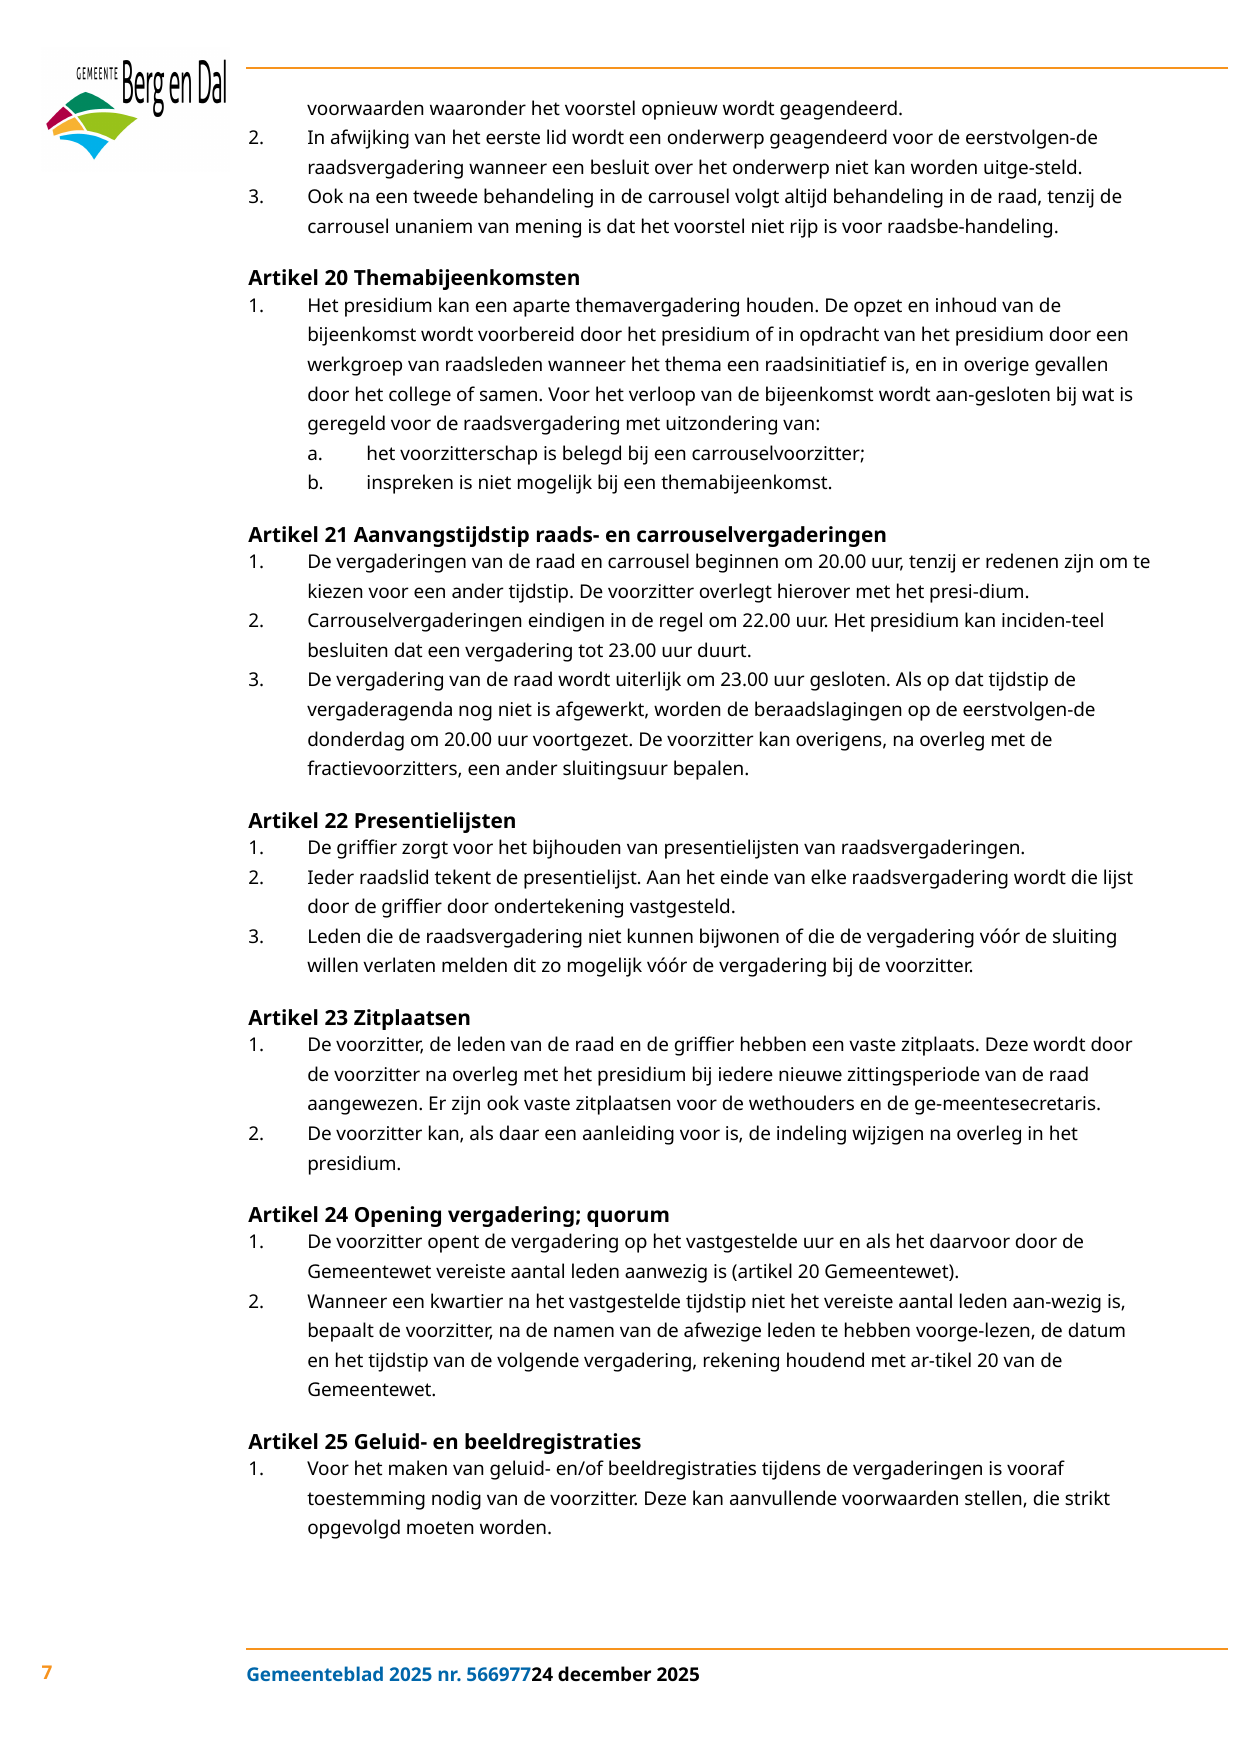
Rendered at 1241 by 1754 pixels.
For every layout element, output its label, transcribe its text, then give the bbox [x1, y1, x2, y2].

list De griffier zorgt voor het bijhouden van presentielijsten van raadsvergaderingen. [248, 834, 1152, 860]
list Carrouselvergaderingen eindigen in de regel om 22.00 uur. Het presidium kan inciden-teel besluiten dat een vergadering tot 23.00 uur duurt. [248, 607, 1152, 663]
text Artikel 25 Geluid- en beeldregistraties [248, 1427, 1152, 1455]
text Artikel 22 Presentielijsten [248, 806, 1152, 834]
list voorwaarden waaronder het voorstel opnieuw wordt geagendeerd. [248, 95, 1152, 121]
list inspreken is niet mogelijk bij een themabijeenkomst. [307, 469, 1152, 495]
list De voorzitter opent de vergadering op het vastgestelde uur en als het daarvoor door de Gemeentewet vereiste aantal leden aanwezig is (artikel 20 Gemeentewet). [248, 1229, 1152, 1284]
list De voorzitter kan, als daar een aanleiding voor is, de indeling wijzigen na overleg in het presidium. [248, 1120, 1152, 1176]
list Ook na een tweede behandeling in de carrousel volgt altijd behandeling in de raad, tenzij de carrousel unaniem van mening is dat het voorstel niet rijp is voor raadsbe-handeling. [248, 183, 1152, 239]
list De vergadering van de raad wordt uiterlijk om 23.00 uur gesloten. Als op dat tijdstip de vergaderagenda nog niet is afgewerkt, worden de beraadslagingen op de eerstvolgen-de donderdag om 20.00 uur voortgezet. De voorzitter kan overigens, na overleg met de fractievoorzitters, een ander sluitingsuur bepalen. [248, 667, 1152, 781]
list De vergaderingen van de raad en carrousel beginnen om 20.00 uur, tenzij er redenen zijn om te kiezen voor een ander tijdstip. De voorzitter overlegt hierover met het presi-dium. [248, 548, 1152, 604]
list het voorzitterschap is belegd bij een carrouselvoorzitter; [307, 440, 1152, 466]
picture [41, 47, 231, 172]
text Artikel 21 Aanvangstijdstip raads- en carrouselvergaderingen [248, 520, 1152, 548]
text Artikel 20 Themabijeenkomsten [248, 263, 1152, 292]
text Artikel 23 Zitplaatsen [248, 1003, 1152, 1031]
text Artikel 24 Opening vergadering; quorum [248, 1200, 1152, 1229]
list In afwijking van het eerste lid wordt een onderwerp geagendeerd voor de eerstvolgen-de raadsvergadering wanneer een besluit over het onderwerp niet kan worden uitge-steld. [248, 124, 1152, 180]
list Voor het maken van geluid- en/of beeldregistraties tijdens de vergaderingen is vooraf toestemming nodig van de voorzitter. Deze kan aanvullende voorwaarden stellen, die strikt opgevolgd moeten worden. [248, 1455, 1152, 1540]
list Wanneer een kwartier na het vastgestelde tijdstip niet het vereiste aantal leden aan-wezig is, bepaalt de voorzitter, na de namen van de afwezige leden te hebben voorge-lezen, de datum en het tijdstip van de volgende vergadering, rekening houdend met ar-tikel 20 van de Gemeentewet. [248, 1288, 1152, 1402]
list Leden die de raadsvergadering niet kunnen bijwonen of die de vergadering vóór de sluiting willen verlaten melden dit zo mogelijk vóór de vergadering bij de voorzitter. [248, 923, 1152, 978]
list Het presidium kan een aparte themavergadering houden. De opzet en inhoud van de bijeenkomst wordt voorbereid door het presidium of in opdracht van het presidium door een werkgroep van raadsleden wanneer het thema een raadsinitiatief is, en in overige gevallen door het college of samen. Voor het verloop van de bijeenkomst wordt aan-gesloten bij wat is geregeld voor de raadsvergadering met uitzondering van: [248, 292, 1152, 436]
list Ieder raadslid tekent de presentielijst. Aan het einde van elke raadsvergadering wordt die lijst door de griffier door ondertekening vastgesteld. [248, 864, 1152, 919]
list De voorzitter, de leden van de raad en de griffier hebben een vaste zitplaats. Deze wordt door de voorzitter na overleg met het presidium bij iedere nieuwe zittingsperiode van de raad aangewezen. Er zijn ook vaste zitplaatsen voor de wethouders en de ge-meentesecretaris. [248, 1031, 1152, 1116]
